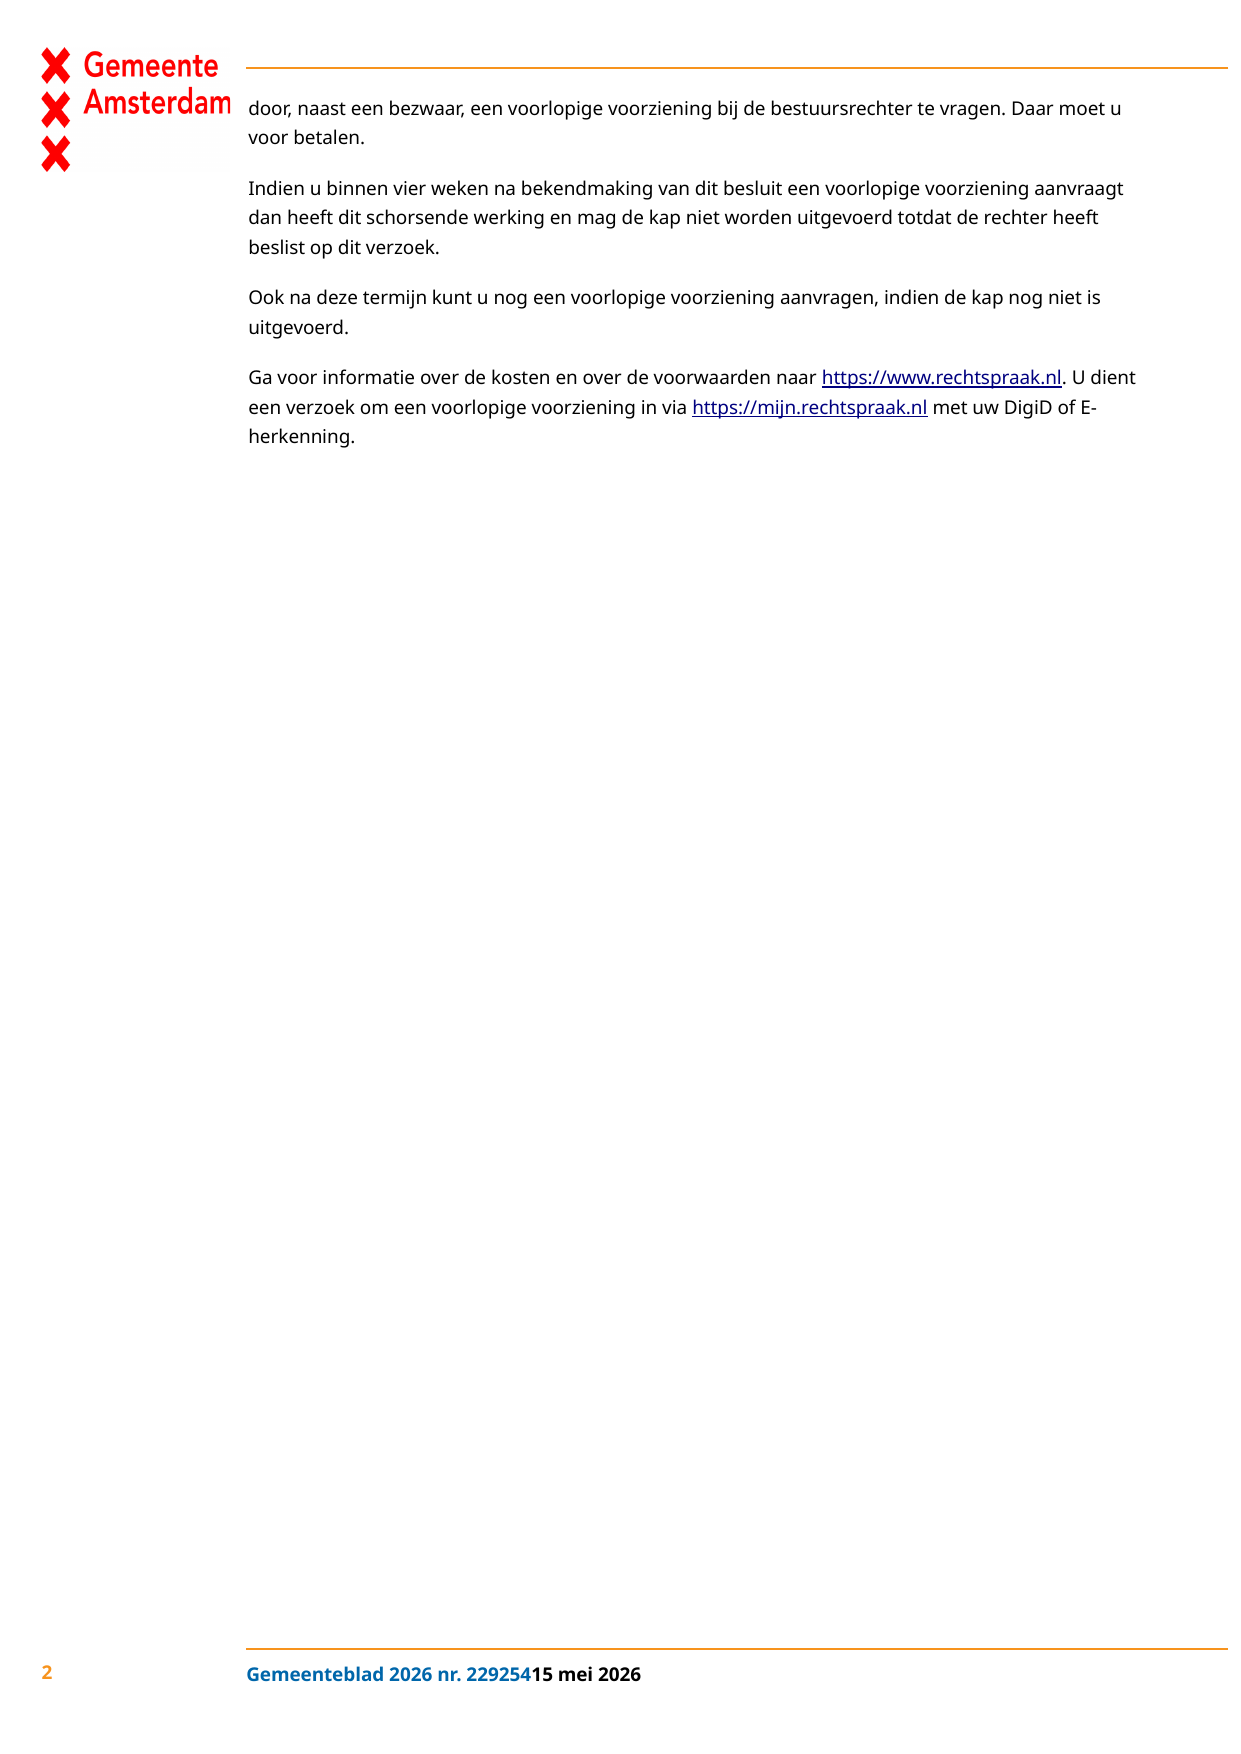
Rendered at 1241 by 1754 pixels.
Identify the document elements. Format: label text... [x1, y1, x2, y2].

text Ga voor informatie over de kosten en over de voorwaarden naar https://www.rechtspraak.nl. U dient een verzoek om een voorlopige voorziening in via https://mijn.rechtspraak.nl met uw DigiD of E-herkenning. [248, 364, 1152, 449]
text door, naast een bezwaar, een voorlopige voorziening bij de bestuursrechter te vragen. Daar moet u voor betalen. [248, 95, 1152, 150]
text Ook na deze termijn kunt u nog een voorlopige voorziening aanvragen, indien de kap nog niet is uitgevoerd. [248, 284, 1152, 340]
text Indien u binnen vier weken na bekendmaking van dit besluit een voorlopige voorziening aanvraagt dan heeft dit schorsende werking en mag de kap niet worden uitgevoerd totdat de rechter heeft beslist op dit verzoek. [248, 175, 1152, 260]
picture [41, 47, 231, 172]
